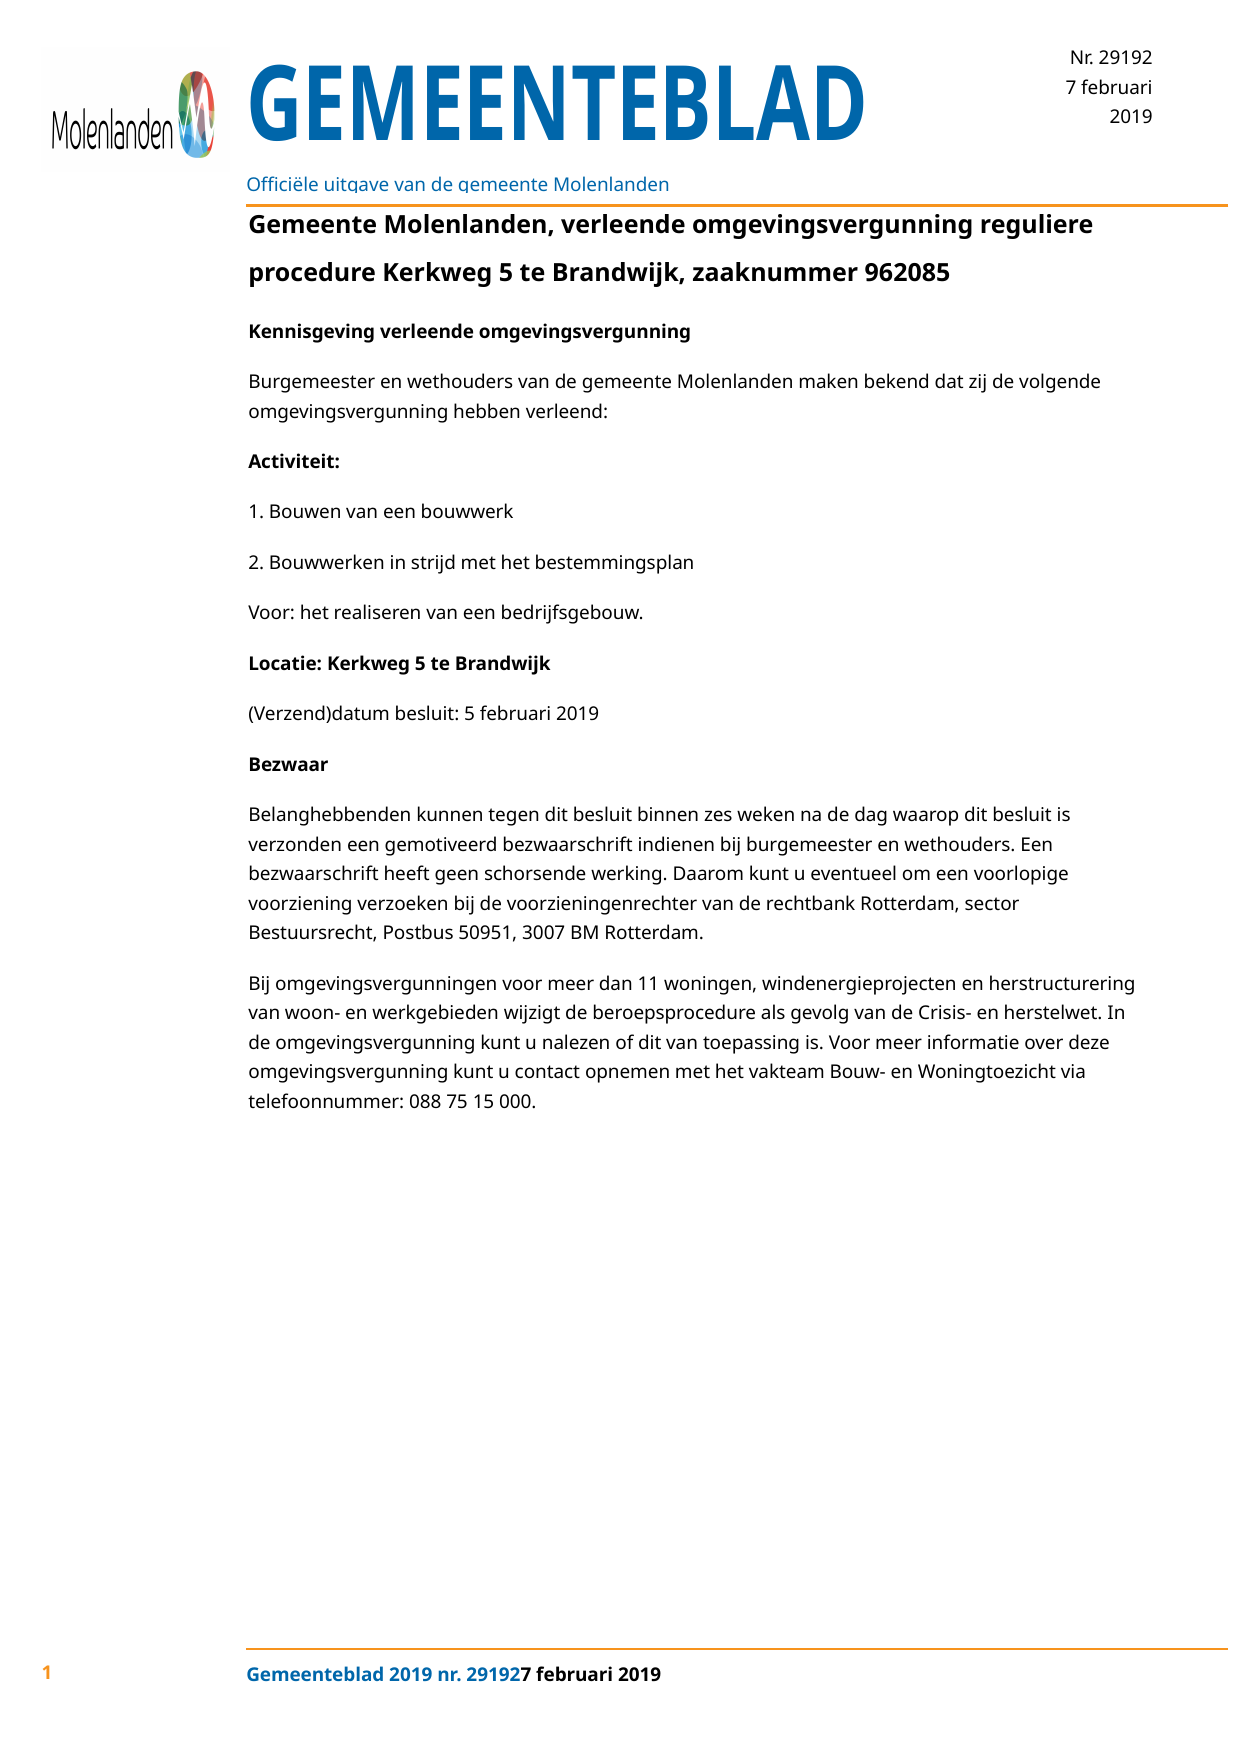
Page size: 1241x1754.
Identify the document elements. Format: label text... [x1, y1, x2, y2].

text (Verzend)datum besluit: 5 februari 2019 [248, 700, 1152, 726]
text Gemeente Molenlanden, verleende omgevingsvergunning reguliere procedure Kerkweg 5 te Brandwijk, zaaknummer 962085 [248, 207, 1152, 288]
text Activiteit: [248, 448, 1152, 474]
picture [41, 47, 231, 172]
text Bij omgevingsvergunningen voor meer dan 11 woningen, windenergieprojecten en herstructurering van woon- en werkgebieden wijzigt de beroepsprocedure als gevolg van de Crisis- en herstelwet. In de omgevingsvergunning kunt u nalezen of dit van toepassing is. Voor meer informatie over deze omgevingsvergunning kunt u contact opnemen met het vakteam Bouw- en Woningtoezicht via telefoonnummer: 088 75 15 000. [248, 970, 1152, 1114]
text Voor: het realiseren van een bedrijfsgebouw. [248, 599, 1152, 625]
text 1. Bouwen van een bouwwerk [248, 499, 1152, 524]
text 2. Bouwwerken in strijd met het bestemmingsplan [248, 549, 1152, 575]
text Kennisgeving verleende omgevingsvergunning [248, 318, 1152, 344]
text Bezwaar [248, 751, 1152, 777]
text Locatie: Kerkweg 5 te Brandwijk [248, 650, 1152, 676]
text Belanghebbenden kunnen tegen dit besluit binnen zes weken na de dag waarop dit besluit is verzonden een gemotiveerd bezwaarschrift indienen bij burgemeester en wethouders. Een bezwaarschrift heeft geen schorsende werking. Daarom kunt u eventueel om een voorlopige voorziening verzoeken bij de voorzieningenrechter van de rechtbank Rotterdam, sector Bestuursrecht, Postbus 50951, 3007 BM Rotterdam. [248, 801, 1152, 945]
text Burgemeester en wethouders van de gemeente Molenlanden maken bekend dat zij de volgende omgevingsvergunning hebben verleend: [248, 368, 1152, 424]
